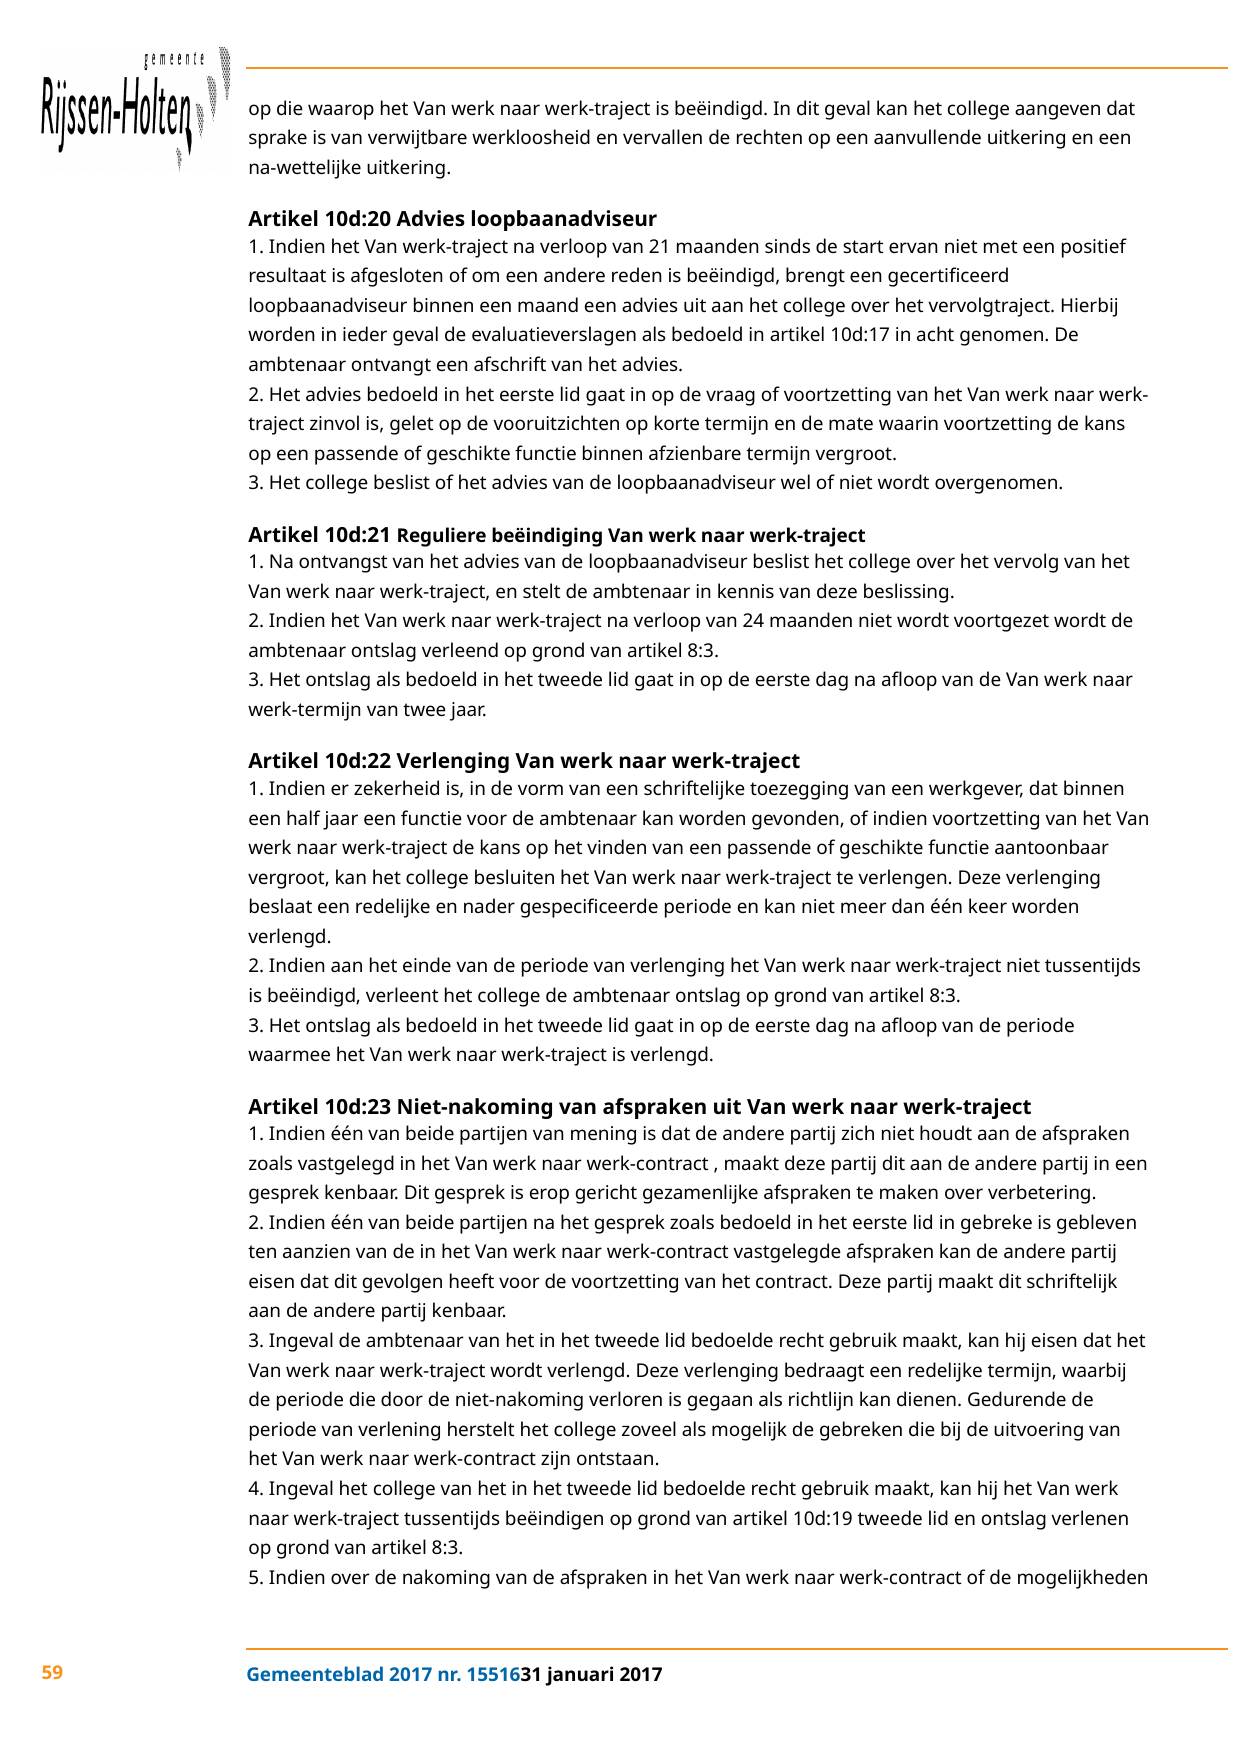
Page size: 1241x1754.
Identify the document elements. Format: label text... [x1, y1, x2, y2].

text 1. Indien één van beide partijen van mening is dat de andere partij zich niet houdt aan de afspraken zoals vastgelegd in het Van werk naar werk-contract , maakt deze partij dit aan de andere partij in een gesprek kenbaar. Dit gesprek is erop gericht gezamenlijke afspraken te maken over verbetering. [248, 1120, 1152, 1205]
text 1. Indien het Van werk-traject na verloop van 21 maanden sinds de start ervan niet met een positief resultaat is afgesloten of om een andere reden is beëindigd, brengt een gecertificeerd loopbaanadviseur binnen een maand een advies uit aan het college over het vervolgtraject. Hierbij worden in ieder geval de evaluatieverslagen als bedoeld in artikel 10d:17 in acht genomen. De ambtenaar ontvangt een afschrift van het advies. [248, 233, 1152, 377]
text 3. Ingeval de ambtenaar van het in het tweede lid bedoelde recht gebruik maakt, kan hij eisen dat het Van werk naar werk-traject wordt verlengd. Deze verlenging bedraagt een redelijke termijn, waarbij de periode die door de niet-nakoming verloren is gegaan als richtlijn kan dienen. Gedurende de periode van verlening herstelt het college zoveel als mogelijk de gebreken die bij de uitvoering van het Van werk naar werk-contract zijn ontstaan. [248, 1327, 1152, 1471]
text 1. Indien er zekerheid is, in de vorm van een schriftelijke toezegging van een werkgever, dat binnen een half jaar een functie voor de ambtenaar kan worden gevonden, of indien voortzetting van het Van werk naar werk-traject de kans op het vinden van een passende of geschikte functie aantoonbaar vergroot, kan het college besluiten het Van werk naar werk-traject te verlengen. Deze verlenging beslaat een redelijke en nader gespecificeerde periode en kan niet meer dan één keer worden verlengd. [248, 775, 1152, 949]
text 2. Het advies bedoeld in het eerste lid gaat in op de vraag of voortzetting van het Van werk naar werk-traject zinvol is, gelet op de vooruitzichten op korte termijn en de mate waarin voortzetting de kans op een passende of geschikte functie binnen afzienbare termijn vergroot. [248, 381, 1152, 466]
text op die waarop het Van werk naar werk-traject is beëindigd. In dit geval kan het college aangeven dat sprake is van verwijtbare werkloosheid en vervallen de rechten op een aanvullende uitkering en een na-wettelijke uitkering. [248, 95, 1152, 180]
text Artikel 10d:23 Niet-nakoming van afspraken uit Van werk naar werk-traject [248, 1092, 1152, 1120]
text 5. Indien over de nakoming van de afspraken in het Van werk naar werk-contract of de mogelijkheden [248, 1564, 1152, 1590]
text Artikel 10d:20 Advies loopbaanadviseur [248, 204, 1152, 233]
text 2. Indien één van beide partijen na het gesprek zoals bedoeld in het eerste lid in gebreke is gebleven ten aanzien van de in het Van werk naar werk-contract vastgelegde afspraken kan de andere partij eisen dat dit gevolgen heeft voor de voortzetting van het contract. Deze partij maakt dit schriftelijk aan de andere partij kenbaar. [248, 1209, 1152, 1323]
text 1. Na ontvangst van het advies van de loopbaanadviseur beslist het college over het vervolg van het Van werk naar werk-traject, en stelt de ambtenaar in kennis van deze beslissing. [248, 548, 1152, 604]
text Artikel 10d:22 Verlenging Van werk naar werk-traject [248, 747, 1152, 775]
text 4. Ingeval het college van het in het tweede lid bedoelde recht gebruik maakt, kan hij het Van werk naar werk-traject tussentijds beëindigen op grond van artikel 10d:19 tweede lid en ontslag verlenen op grond van artikel 8:3. [248, 1475, 1152, 1560]
text 2. Indien het Van werk naar werk-traject na verloop van 24 maanden niet wordt voortgezet wordt de ambtenaar ontslag verleend op grond van artikel 8:3. [248, 607, 1152, 663]
text 3. Het ontslag als bedoeld in het tweede lid gaat in op de eerste dag na afloop van de Van werk naar werk-termijn van twee jaar. [248, 667, 1152, 722]
text 3. Het ontslag als bedoeld in het tweede lid gaat in op de eerste dag na afloop van de periode waarmee het Van werk naar werk-traject is verlengd. [248, 1012, 1152, 1067]
text 3. Het college beslist of het advies van de loopbaanadviseur wel of niet wordt overgenomen. [248, 469, 1152, 495]
text Artikel 10d:21 Reguliere beëindiging Van werk naar werk-traject [248, 520, 1152, 548]
text 2. Indien aan het einde van de periode van verlenging het Van werk naar werk-traject niet tussentijds is beëindigd, verleent het college de ambtenaar ontslag op grond van artikel 8:3. [248, 953, 1152, 1008]
picture [41, 47, 231, 172]
